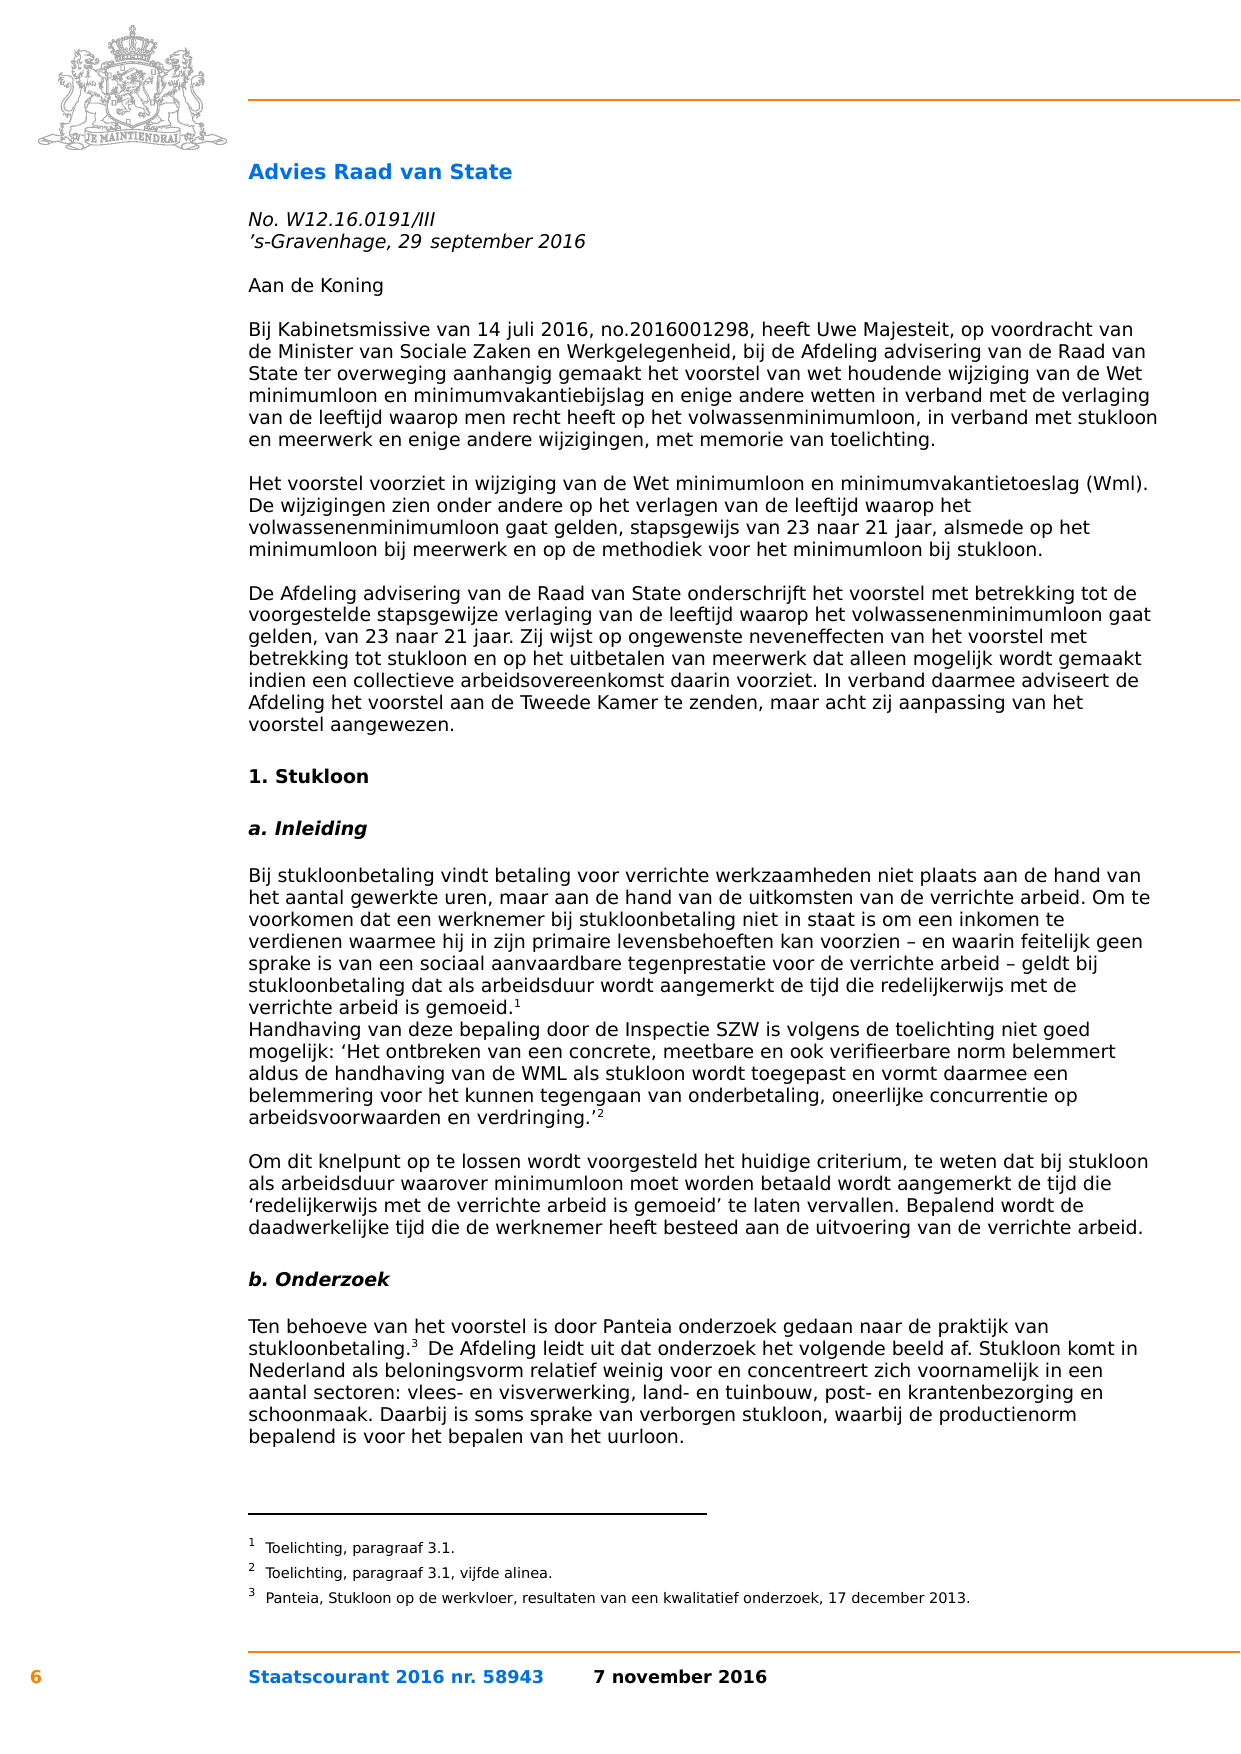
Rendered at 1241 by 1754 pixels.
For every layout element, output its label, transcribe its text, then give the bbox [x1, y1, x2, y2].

text Toelichting, paragraaf 3.1, vijfde alinea. [248, 1561, 1163, 1583]
subtitle b. Onderzoek [248, 1269, 1163, 1291]
text Bij Kabinetsmissive van 14 juli 2016, no.2016001298, heeft Uwe Majesteit, op voordracht van de Minister van Sociale Zaken en Werkgelegenheid, bij de Afdeling advisering van de Raad van State ter overweging aanhangig gemaakt het voorstel van wet houdende wijziging van de Wet minimumloon en minimumvakantiebijslag en enige andere wetten in verband met de verlaging van de leeftijd waarop men recht heeft op het volwassenminimumloon, in verband met stukloon en meerwerk en enige andere wijzigingen, met memorie van toelichting. [248, 319, 1163, 451]
text Het voorstel voorziet in wijziging van de Wet minimumloon en minimumvakantietoeslag (Wml). De wijzigingen zien onder andere op het verlagen van de leeftijd waarop het volwassenenminimumloon gaat gelden, stapsgewijs van 23 naar 21 jaar, alsmede op het minimumloon bij meerwerk en op de methodiek voor het minimumloon bij stukloon. [248, 473, 1163, 561]
subtitle a. Inleiding [248, 818, 1163, 840]
text Aan de Koning [248, 275, 1163, 297]
subtitle Advies Raad van State [248, 160, 1163, 184]
text Toelichting, paragraaf 3.1. [248, 1536, 1163, 1558]
text Panteia, Stukloon op de werkvloer, resultaten van een kwalitatief onderzoek, 17 december 2013. [248, 1586, 1163, 1608]
text Bij stukloonbetaling vindt betaling voor verrichte werkzaamheden niet plaats aan de hand van het aantal gewerkte uren, maar aan de hand van de uitkomsten van de verrichte arbeid. Om te voorkomen dat een werknemer bij stukloonbetaling niet in staat is om een inkomen te verdienen waarmee hij in zijn primaire levensbehoeften kan voorzien – en waarin feitelijk geen sprake is van een sociaal aanvaardbare tegenprestatie voor de verrichte arbeid – geldt bij stukloonbetaling dat als arbeidsduur wordt aangemerkt de tijd die redelijkerwijs met de verrichte arbeid is gemoeid. [248, 865, 1163, 1019]
picture [38, 25, 227, 150]
text De Afdeling advisering van de Raad van State onderschrijft het voorstel met betrekking tot de voorgestelde stapsgewijze verlaging van de leeftijd waarop het volwassenenminimumloon gaat gelden, van 23 naar 21 jaar. Zij wijst op ongewenste neveneffecten van het voorstel met betrekking tot stukloon en op het uitbetalen van meerwerk dat alleen mogelijk wordt gemaakt indien een collectieve arbeidsovereenkomst daarin voorziet. In verband daarmee adviseert de Afdeling het voorstel aan de Tweede Kamer te zenden, maar acht zij aanpassing van het voorstel aangewezen. [248, 582, 1163, 736]
subtitle 1. Stukloon [248, 766, 1163, 788]
text Handhaving van deze bepaling door de Inspectie SZW is volgens de toelichting niet goed mogelijk: ‘Het ontbreken van een concrete, meetbare en ook verifieerbare norm belemmert aldus de handhaving van de WML als stukloon wordt toegepast en vormt daarmee een belemmering voor het kunnen tegengaan van onderbetaling, oneerlijke concurrentie op arbeidsvoorwaarden en verdringing.’ [248, 1019, 1163, 1129]
text No. W12.16.0191/III [248, 209, 1163, 231]
text Ten behoeve van het voorstel is door Panteia onderzoek gedaan naar de praktijk van stukloonbetaling. De Afdeling leidt uit dat onderzoek het volgende beeld af. Stukloon komt in Nederland als beloningsvorm relatief weinig voor en concentreert zich voornamelijk in een aantal sectoren: vlees- en visverwerking, land- en tuinbouw, post- en krantenbezorging en schoonmaak. Daarbij is soms sprake van verborgen stukloon, waarbij de productienorm bepalend is voor het bepalen van het uurloon. [248, 1316, 1163, 1448]
text Om dit knelpunt op te lossen wordt voorgesteld het huidige criterium, te weten dat bij stukloon als arbeidsduur waarover minimumloon moet worden betaald wordt aangemerkt de tijd die ‘redelijkerwijs met de verrichte arbeid is gemoeid’ te laten vervallen. Bepalend wordt de daadwerkelijke tijd die de werknemer heeft besteed aan de uitvoering van de verrichte arbeid. [248, 1151, 1163, 1239]
text ’s-Gravenhage, 29 september 2016 [248, 231, 1163, 253]
